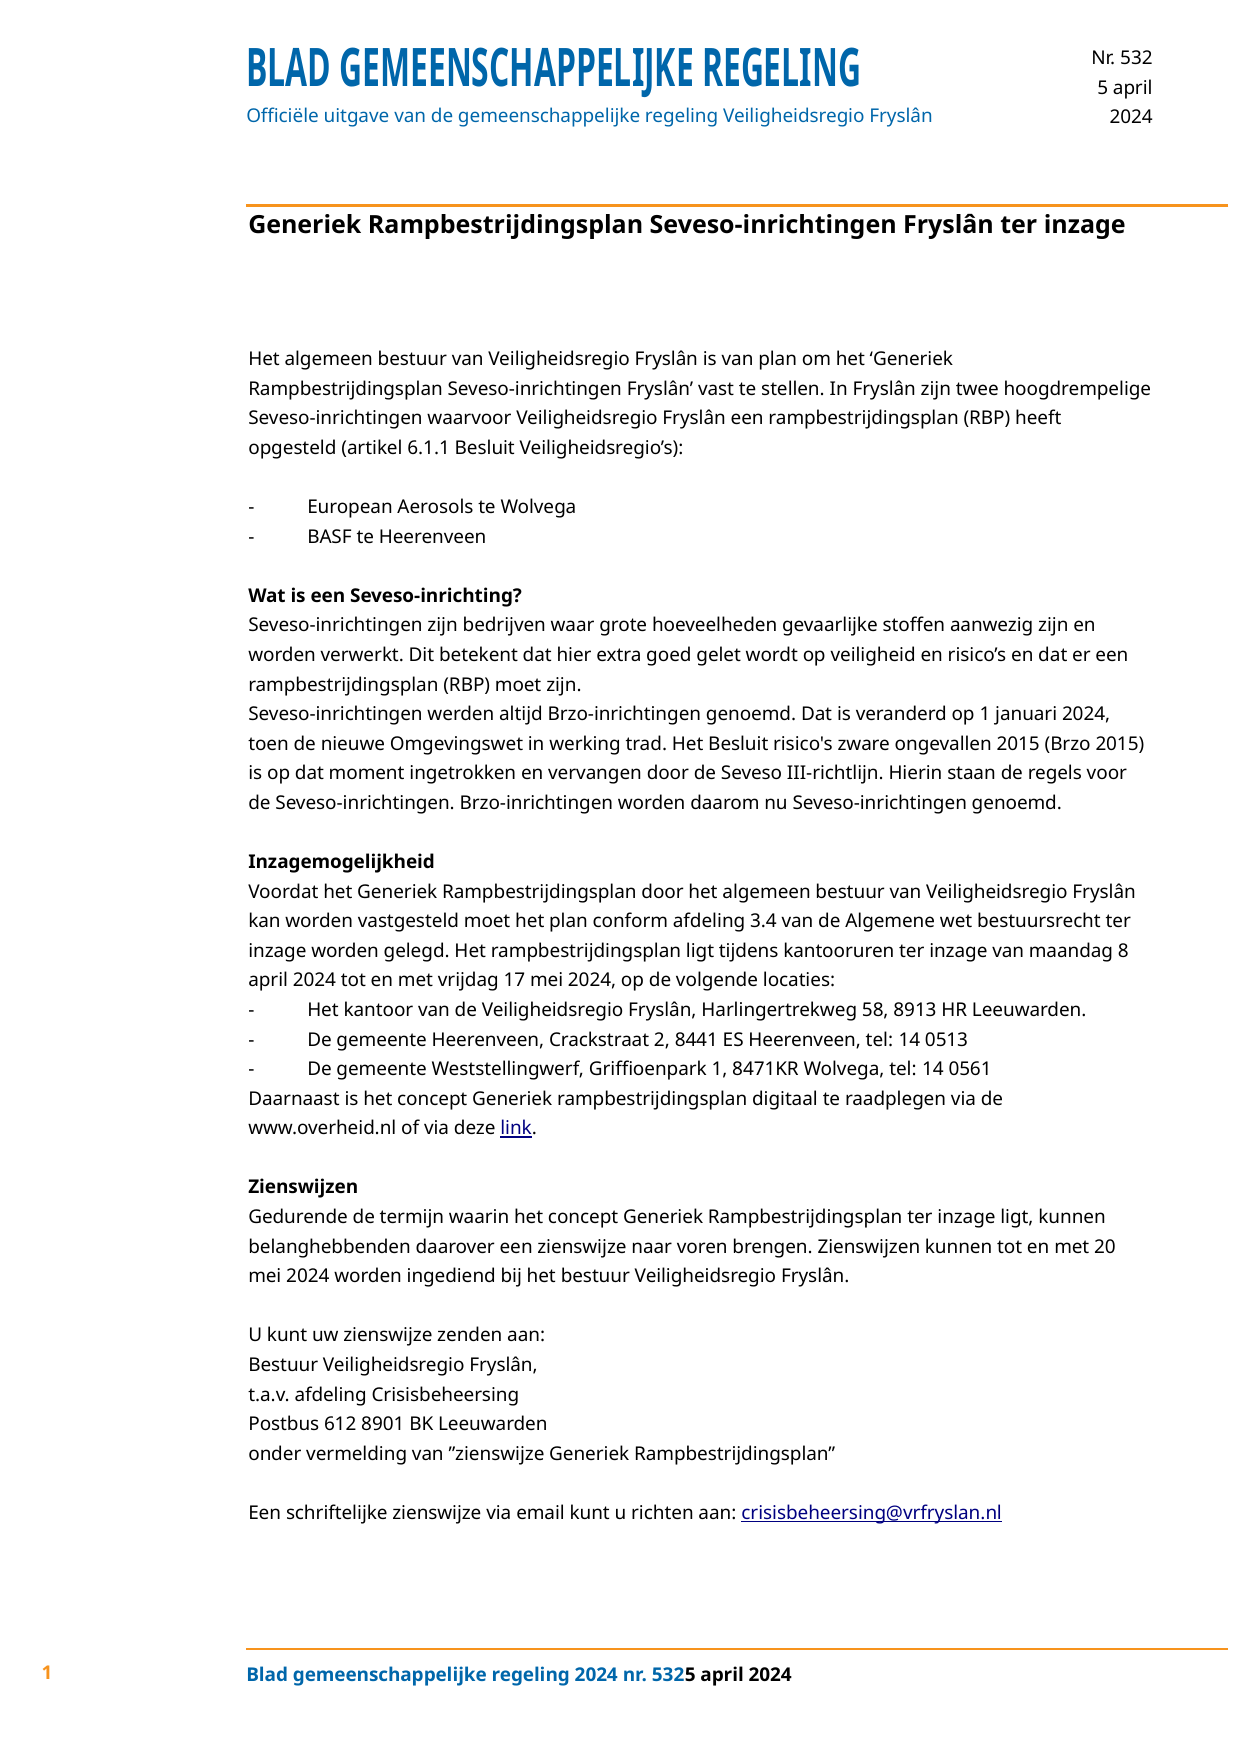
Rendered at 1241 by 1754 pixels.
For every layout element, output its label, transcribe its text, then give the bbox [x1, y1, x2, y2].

text Seveso-inrichtingen werden altijd Brzo-inrichtingen genoemd. Dat is veranderd op 1 januari 2024, toen de nieuwe Omgevingswet in werking trad. Het Besluit risico's zware ongevallen 2015 (Brzo 2015) is op dat moment ingetrokken en vervangen door de Seveso III-richtlijn. Hierin staan de regels voor de Seveso-inrichtingen. Brzo-inrichtingen worden daarom nu Seveso-inrichtingen genoemd. [248, 700, 1152, 815]
text Het algemeen bestuur van Veiligheidsregio Fryslân is van plan om het ‘Generiek Rampbestrijdingsplan Seveso-inrichtingen Fryslân’ vast te stellen. In Fryslân zijn twee hoogdrempelige Seveso-inrichtingen waarvoor Veiligheidsregio Fryslân een rampbestrijdingsplan (RBP) heeft opgesteld (artikel 6.1.1 Besluit Veiligheidsregio’s): [248, 345, 1152, 460]
text Postbus 612 8901 BK Leeuwarden [248, 1410, 1152, 1436]
text onder vermelding van ”zienswijze Generiek Rampbestrijdingsplan” [248, 1440, 1152, 1466]
text Inzagemogelijkheid [248, 848, 1152, 874]
text Voordat het Generiek Rampbestrijdingsplan door het algemeen bestuur van Veiligheidsregio Fryslân kan worden vastgesteld moet het plan conform afdeling 3.4 van de Algemene wet bestuursrecht ter inzage worden gelegd. Het rampbestrijdingsplan ligt tijdens kantooruren ter inzage van maandag 8 april 2024 tot en met vrijdag 17 mei 2024, op de volgende locaties: [248, 878, 1152, 992]
text Seveso-inrichtingen zijn bedrijven waar grote hoeveelheden gevaarlijke stoffen aanwezig zijn en worden verwerkt. Dit betekent dat hier extra goed gelet wordt op veiligheid en risico’s en dat er een rampbestrijdingsplan (RBP) moet zijn. [248, 612, 1152, 696]
picture [41, 47, 231, 172]
text t.a.v. afdeling Crisisbeheersing [248, 1381, 1152, 1406]
text Generiek Rampbestrijdingsplan Seveso-inrichtingen Fryslân ter inzage [248, 207, 1152, 241]
text Wat is een Seveso-inrichting? [248, 582, 1152, 608]
text Daarnaast is het concept Generiek rampbestrijdingsplan digitaal te raadplegen via de www.overheid.nl of via deze link. [248, 1085, 1152, 1140]
text Zienswijzen [248, 1174, 1152, 1199]
list BASF te Heerenveen [248, 523, 1152, 548]
list Het kantoor van de Veiligheidsregio Fryslân, Harlingertrekweg 58, 8913 HR Leeuwarden. [248, 996, 1152, 1022]
list European Aerosols te Wolvega [248, 493, 1152, 519]
text Bestuur Veiligheidsregio Fryslân, [248, 1351, 1152, 1377]
list De gemeente Weststellingwerf, Griffioenpark 1, 8471KR Wolvega, tel: 14 0561 [248, 1055, 1152, 1081]
list De gemeente Heerenveen, Crackstraat 2, 8441 ES Heerenveen, tel: 14 0513 [248, 1026, 1152, 1051]
text U kunt uw zienswijze zenden aan: [248, 1322, 1152, 1347]
text Een schriftelijke zienswijze via email kunt u richten aan: crisisbeheersing@vrfryslan.nl [248, 1499, 1152, 1525]
text Gedurende de termijn waarin het concept Generiek Rampbestrijdingsplan ter inzage ligt, kunnen belanghebbenden daarover een zienswijze naar voren brengen. Zienswijzen kunnen tot en met 20 mei 2024 worden ingediend bij het bestuur Veiligheidsregio Fryslân. [248, 1203, 1152, 1288]
